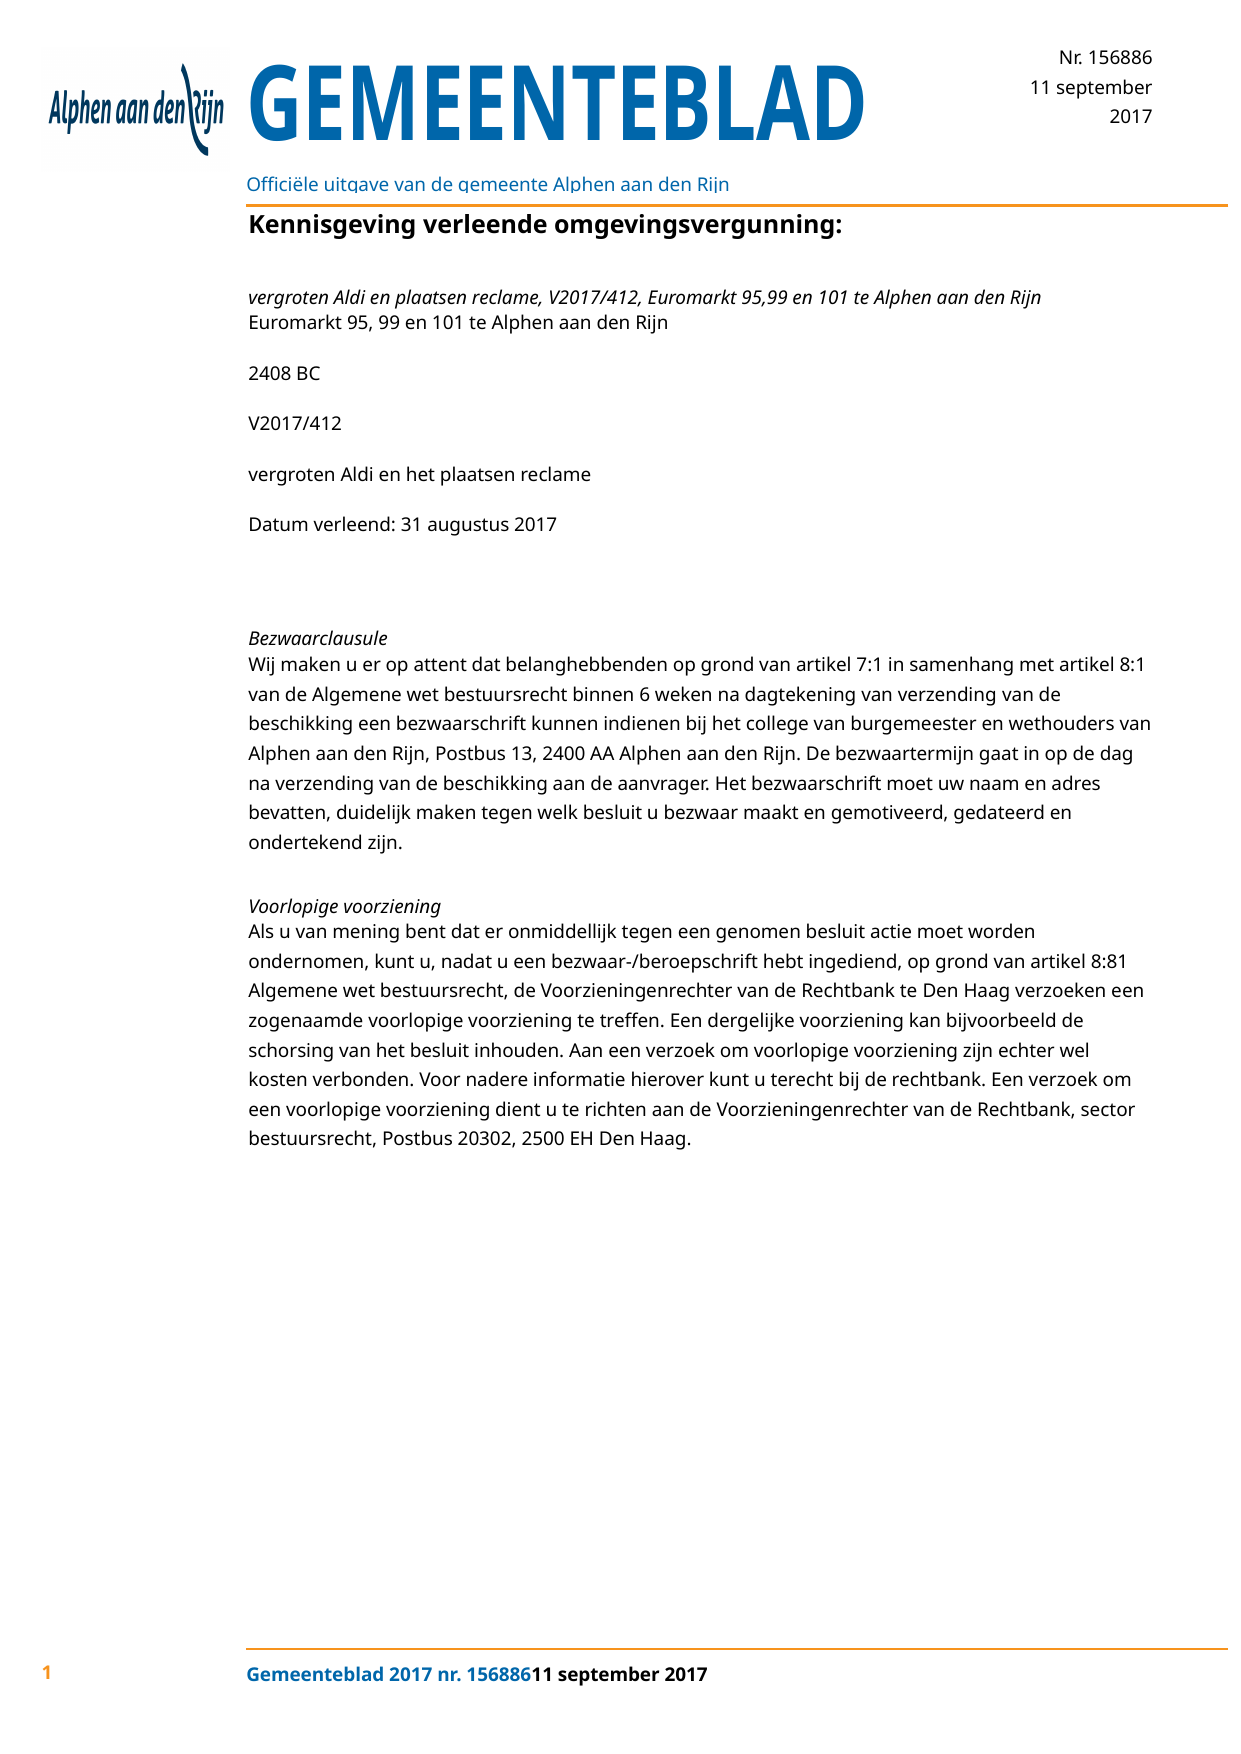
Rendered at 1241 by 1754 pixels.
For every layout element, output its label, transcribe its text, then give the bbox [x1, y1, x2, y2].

text Voorlopige voorziening [248, 893, 1152, 918]
text Wij maken u er op attent dat belanghebbenden op grond van artikel 7:1 in samenhang met artikel 8:1 van de Algemene wet bestuursrecht binnen 6 weken na dagtekening van verzending van de beschikking een bezwaarschrift kunnen indienen bij het college van burgemeester en wethouders van Alphen aan den Rijn, Postbus 13, 2400 AA Alphen aan den Rijn. De bezwaartermijn gaat in op de dag na verzending van de beschikking aan de aanvrager. Het bezwaarschrift moet uw naam en adres bevatten, duidelijk maken tegen welk besluit u bezwaar maakt en gemotiveerd, gedateerd en ondertekend zijn. [248, 651, 1152, 854]
picture [41, 47, 231, 172]
text V2017/412 [248, 410, 1152, 436]
text Kennisgeving verleende omgevingsvergunning: [248, 207, 1152, 241]
text Bezwaarclausule [248, 626, 1152, 651]
text Euromarkt 95, 99 en 101 te Alphen aan den Rijn [248, 309, 1152, 335]
text Datum verleend: 31 augustus 2017 [248, 511, 1152, 537]
text Als u van mening bent dat er onmiddellijk tegen een genomen besluit actie moet worden ondernomen, kunt u, nadat u een bezwaar-/beroepschrift hebt ingediend, op grond van artikel 8:81 Algemene wet bestuursrecht, de Voorzieningenrechter van de Rechtbank te Den Haag verzoeken een zogenaamde voorlopige voorziening te treffen. Een dergelijke voorziening kan bijvoorbeeld de schorsing van het besluit inhouden. Aan een verzoek om voorlopige voorziening zijn echter wel kosten verbonden. Voor nadere informatie hierover kunt u terecht bij de rechtbank. Een verzoek om een voorlopige voorziening dient u te richten aan de Voorzieningenrechter van de Rechtbank, sector bestuursrecht, Postbus 20302, 2500 EH Den Haag. [248, 918, 1152, 1151]
text 2408 BC [248, 360, 1152, 386]
text vergroten Aldi en plaatsen reclame, V2017/412, Euromarkt 95,99 en 101 te Alphen aan den Rijn [248, 284, 1152, 309]
text vergroten Aldi en het plaatsen reclame [248, 461, 1152, 487]
